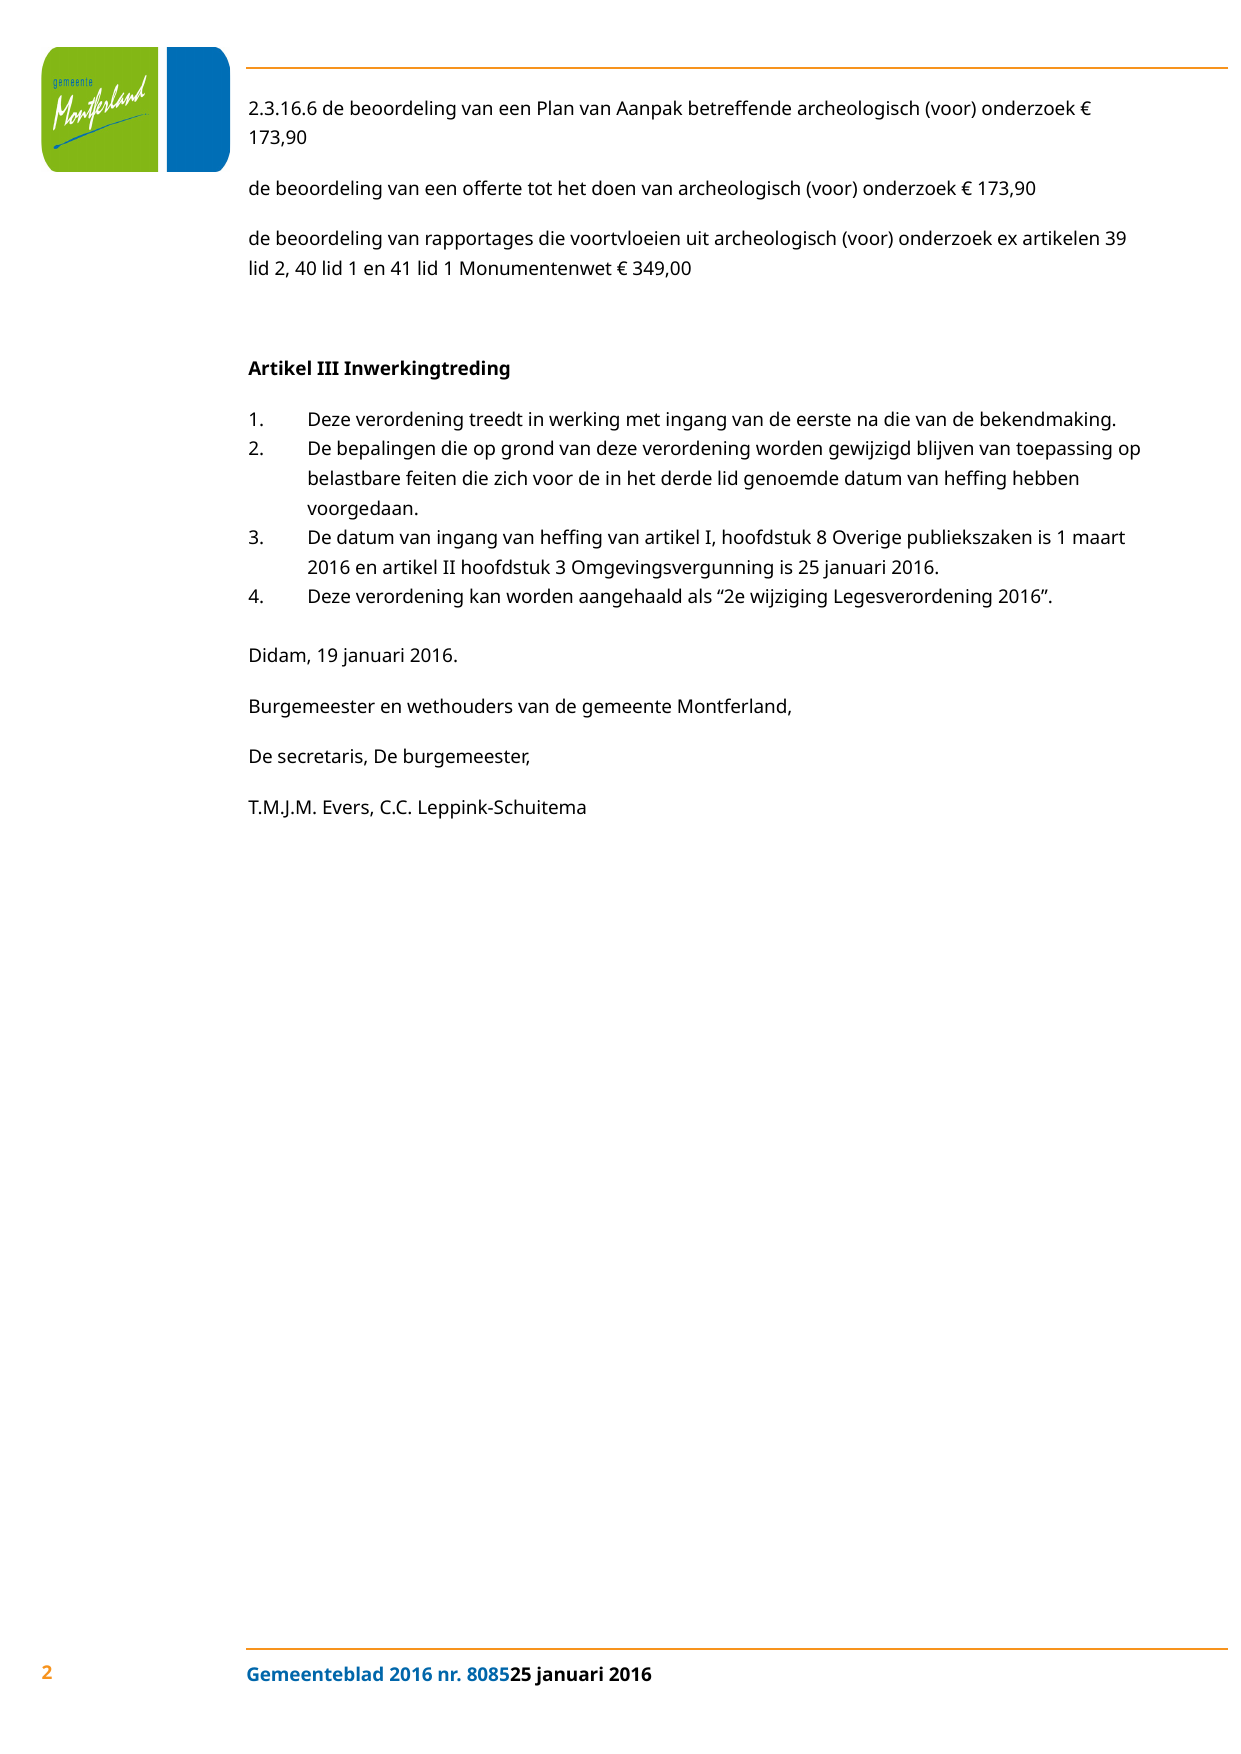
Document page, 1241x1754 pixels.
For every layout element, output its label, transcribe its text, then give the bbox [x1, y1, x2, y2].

text Didam, 19 januari 2016. [248, 643, 1152, 668]
text de beoordeling van rapportages die voortvloeien uit archeologisch (voor) onderzoek ex artikelen 39 lid 2, 40 lid 1 en 41 lid 1 Monumentenwet € 349,00 [248, 225, 1152, 281]
text De secretaris, De burgemeester, [248, 743, 1152, 769]
list Deze verordening treedt in werking met ingang van de eerste na die van de bekendmaking. [248, 406, 1152, 432]
text 2.3.16.6 de beoordeling van een Plan van Aanpak betreffende archeologisch (voor) onderzoek € 173,90 [248, 95, 1152, 150]
text Burgemeester en wethouders van de gemeente Montferland, [248, 693, 1152, 719]
list De bepalingen die op grond van deze verordening worden gewijzigd blijven van toepassing op belastbare feiten die zich voor de in het derde lid genoemde datum van heffing hebben voorgedaan. [248, 436, 1152, 521]
text Artikel III Inwerkingtreding [248, 356, 1152, 381]
text de beoordeling van een offerte tot het doen van archeologisch (voor) onderzoek € 173,90 [248, 175, 1152, 201]
list Deze verordening kan worden aangehaald als “2e wijziging Legesverordening 2016”. [248, 583, 1152, 609]
picture [41, 47, 231, 172]
list De datum van ingang van heffing van artikel I, hoofdstuk 8 Overige publiekszaken is 1 maart 2016 en artikel II hoofdstuk 3 Omgevingsvergunning is 25 januari 2016. [248, 524, 1152, 580]
text T.M.J.M. Evers, C.C. Leppink-Schuitema [248, 794, 1152, 820]
